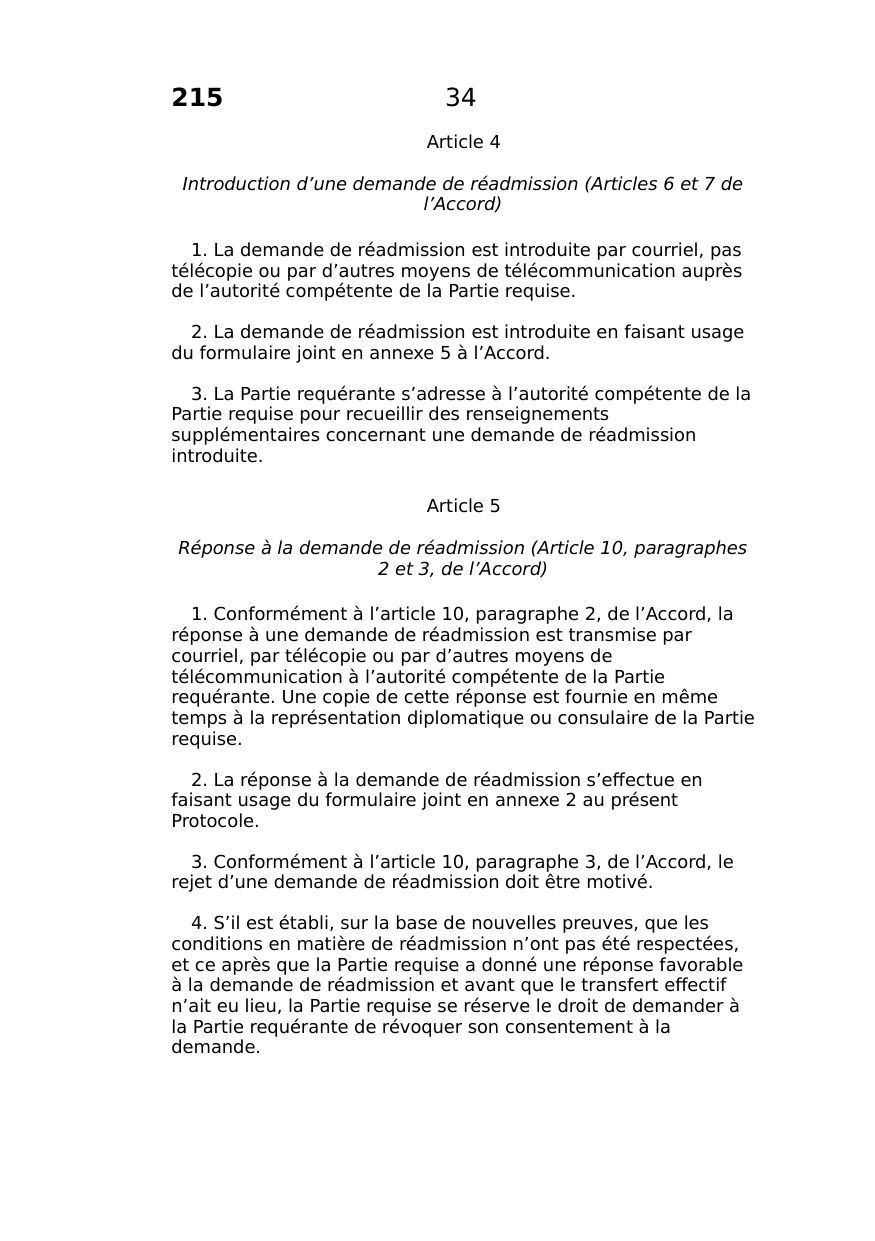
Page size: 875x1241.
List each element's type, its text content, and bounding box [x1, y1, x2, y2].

text 2. La réponse à la demande de réadmission s’effectue en faisant usage du formulaire joint en annexe 2 au présent Protocole. [171, 769, 756, 832]
text 3. La Partie requérante s’adresse à l’autorité compétente de la Partie requise pour recueillir des renseignements supplémentaires concernant une demande de réadmission introduite. [171, 383, 756, 466]
subtitle Article 4 Introduction d’une demande de réadmission (Articles 6 et 7 de l’Accord) [171, 132, 756, 215]
text 2. La demande de réadmission est introduite en faisant usage du formulaire joint en annexe 5 à l’Accord. [171, 322, 756, 363]
text 4. S’il est établi, sur la base de nouvelles preuves, que les conditions en matière de réadmission n’ont pas été respectées, et ce après que la Partie requise a donné une réponse favorable à la demande de réadmission et avant que le transfert effectif n’ait eu lieu, la Partie requise se réserve le droit de demander à la Partie requérante de révoquer son consentement à la demande. [171, 913, 756, 1058]
text 1. Conformément à l’article 10, paragraphe 2, de l’Accord, la réponse à une demande de réadmission est transmise par courriel, par télécopie ou par d’autres moyens de télécommunication à l’autorité compétente de la Partie requérante. Une copie de cette réponse est fournie en même temps à la représentation diplomatique ou consulaire de la Partie requise. [171, 604, 756, 749]
subtitle Article 5 Réponse à la demande de réadmission (Article 10, paragraphes 2 et 3, de l’Accord) [171, 496, 756, 579]
text 3. Conformément à l’article 10, paragraphe 3, de l’Accord, le rejet d’une demande de réadmission doit être motivé. [171, 852, 756, 893]
text 1. La demande de réadmission est introduite par courriel, pas télécopie ou par d’autres moyens de télécommunication auprès de l’autorité compétente de la Partie requise. [171, 240, 756, 302]
